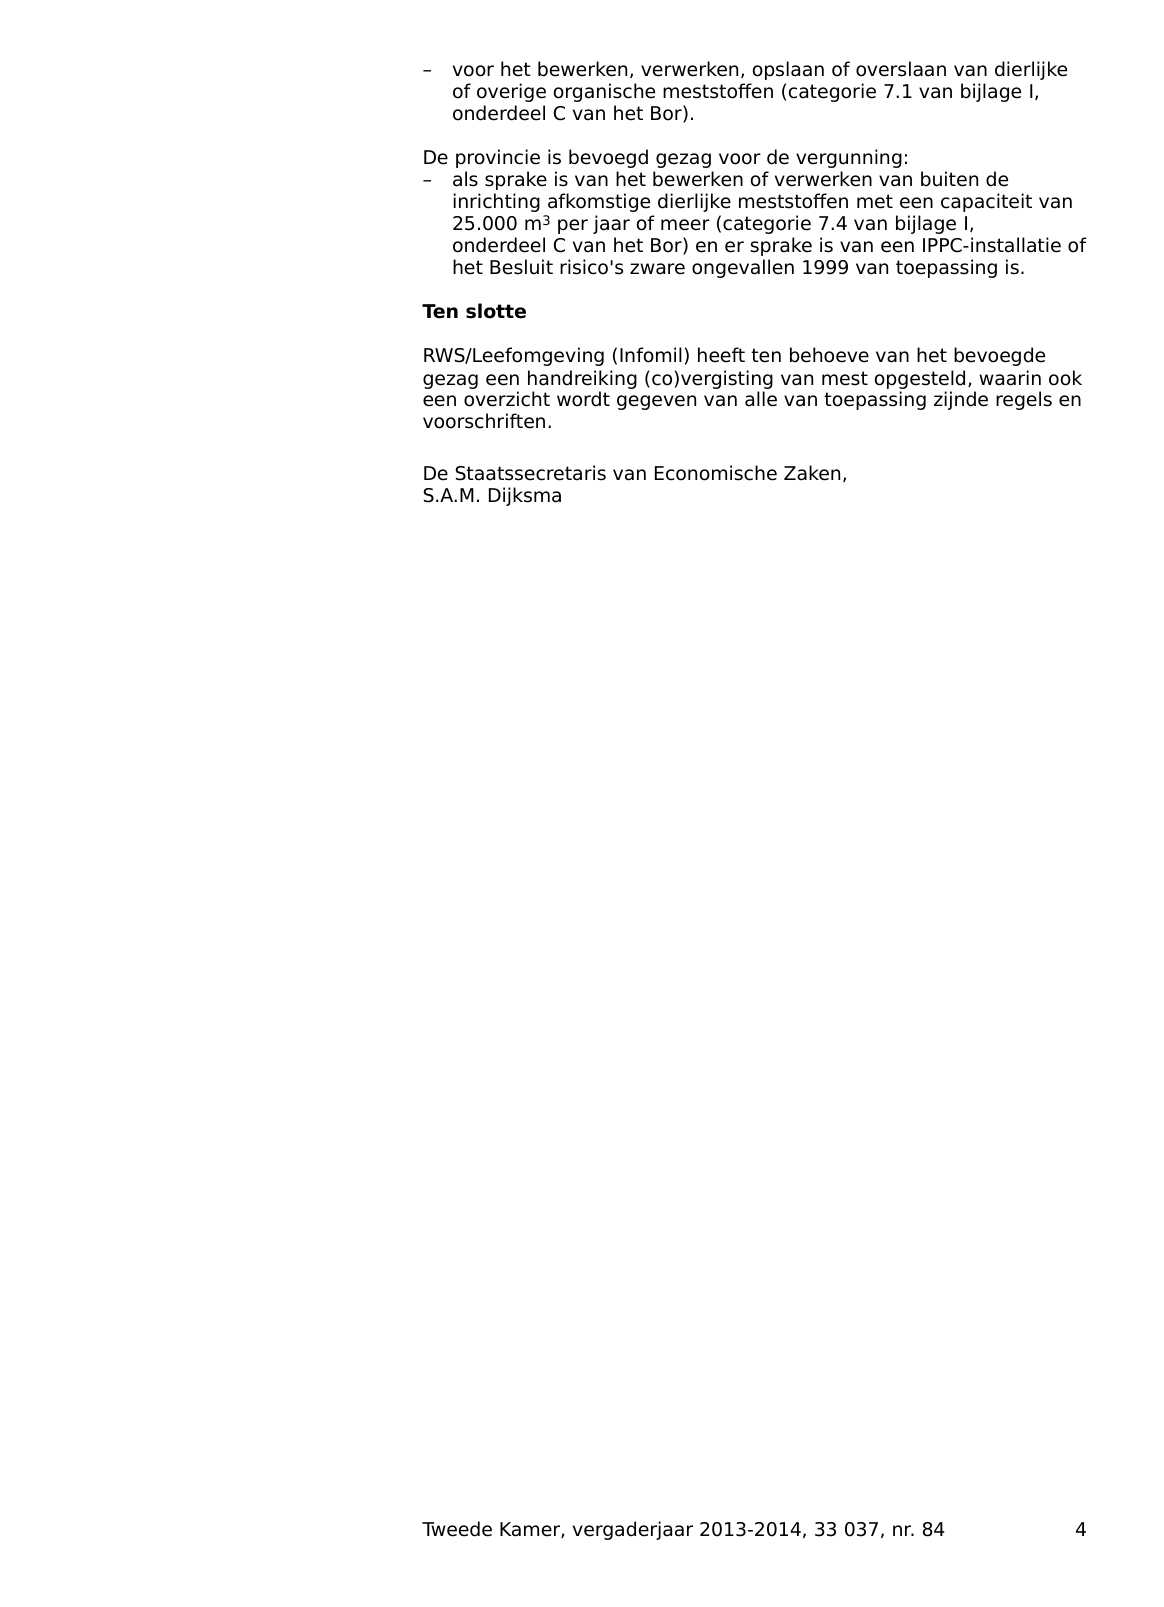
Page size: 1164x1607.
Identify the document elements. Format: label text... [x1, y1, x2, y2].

text De provincie is bevoegd gezag voor de vergunning: [422, 147, 1087, 169]
text De Staatssecretaris van Economische Zaken, S.A.M. Dijksma [422, 463, 1087, 507]
subtitle Ten slotte [422, 301, 1087, 323]
text – als sprake is van het bewerken of verwerken van buiten de inrichting afkomstige dierlijke meststoffen met een capaciteit van 25.000 m3 per jaar of meer (categorie 7.4 van bijlage I, onderdeel C van het Bor) en er sprake is van een IPPC-installatie of het Besluit risico's zware ongevallen 1999 van toepassing is. [422, 169, 1087, 279]
text – voor het bewerken, verwerken, opslaan of overslaan van dierlijke of overige organische meststoffen (categorie 7.1 van bijlage I, onderdeel C van het Bor). [422, 59, 1087, 125]
text RWS/Leefomgeving (Infomil) heeft ten behoeve van het bevoegde gezag een handreiking (co)vergisting van mest opgesteld, waarin ook een overzicht wordt gegeven van alle van toepassing zijnde regels en voorschriften. [422, 345, 1087, 433]
